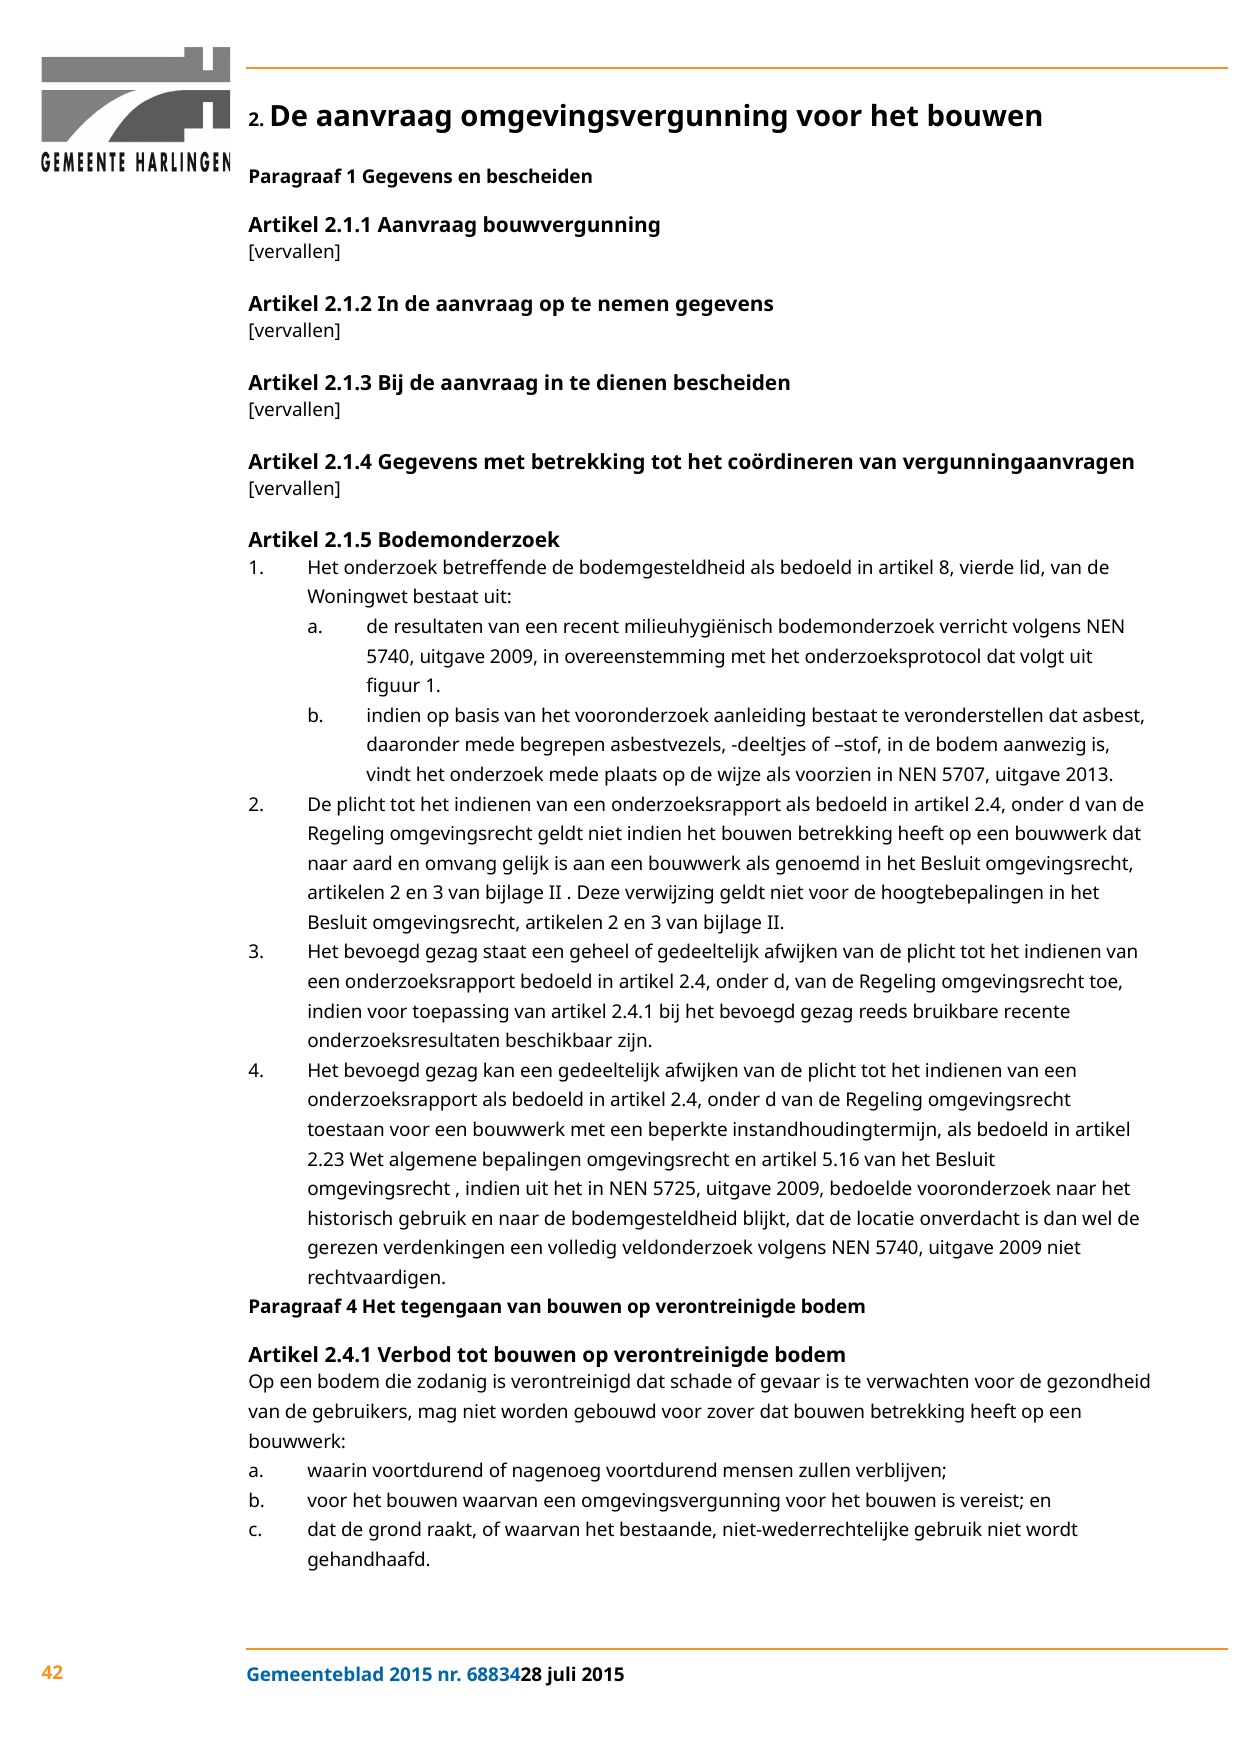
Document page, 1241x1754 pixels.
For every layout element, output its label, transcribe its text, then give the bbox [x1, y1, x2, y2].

list dat de grond raakt, of waarvan het bestaande, niet-wederrechtelijke gebruik niet wordt gehandhaafd. [248, 1517, 1152, 1572]
text Paragraaf 1 Gegevens en bescheiden [248, 164, 1152, 189]
text Artikel 2.1.4 Gegevens met betrekking tot het coördineren van vergunningaanvragen [248, 447, 1152, 475]
text Artikel 2.1.1 Aanvraag bouwvergunning [248, 210, 1152, 239]
text [vervallen] [248, 239, 1152, 264]
list de resultaten van een recent milieuhygiënisch bodemonderzoek verricht volgens NEN 5740, uitgave 2009, in overeenstemming met het onderzoeksprotocol dat volgt uit figuur 1. [307, 613, 1152, 698]
list De plicht tot het indienen van een onderzoeksrapport als bedoeld in artikel 2.4, onder d van de Regeling omgevingsrecht geldt niet indien het bouwen betrekking heeft op een bouwwerk dat naar aard en omvang gelijk is aan een bouwwerk als genoemd in het Besluit omgevingsrecht, artikelen 2 en 3 van bijlage II . Deze verwijzing geldt niet voor de hoogtebepalingen in het Besluit omgevingsrecht, artikelen 2 en 3 van bijlage II. [248, 791, 1152, 935]
picture [41, 47, 231, 172]
text [vervallen] [248, 317, 1152, 343]
list waarin voortdurend of nagenoeg voortdurend mensen zullen verblijven; [248, 1457, 1152, 1483]
text Artikel 2.4.1 Verbod tot bouwen op verontreinigde bodem [248, 1340, 1152, 1369]
list Het bevoegd gezag staat een geheel of gedeeltelijk afwijken van de plicht tot het indienen van een onderzoeksrapport bedoeld in artikel 2.4, onder d, van de Regeling omgevingsrecht toe, indien voor toepassing van artikel 2.4.1 bij het bevoegd gezag reeds bruikbare recente onderzoeksresultaten beschikbaar zijn. [248, 939, 1152, 1053]
list indien op basis van het vooronderzoek aanleiding bestaat te veronderstellen dat asbest, daaronder mede begrepen asbestvezels, -deeltjes of –stof, in de bodem aanwezig is, vindt het onderzoek mede plaats op de wijze als voorzien in NEN 5707, uitgave 2013. [307, 702, 1152, 787]
text 2. De aanvraag omgevingsvergunning voor het bouwen [248, 95, 1152, 134]
text Paragraaf 4 Het tegengaan van bouwen op verontreinigde bodem [248, 1294, 1152, 1319]
text Artikel 2.1.2 In de aanvraag op te nemen gegevens [248, 289, 1152, 317]
list Het bevoegd gezag kan een gedeeltelijk afwijken van de plicht tot het indienen van een onderzoeksrapport als bedoeld in artikel 2.4, onder d van de Regeling omgevingsrecht toestaan voor een bouwwerk met een beperkte instandhoudingtermijn, als bedoeld in artikel 2.23 Wet algemene bepalingen omgevingsrecht en artikel 5.16 van het Besluit omgevingsrecht , indien uit het in NEN 5725, uitgave 2009, bedoelde vooronderzoek naar het historisch gebruik en naar de bodemgesteldheid blijkt, dat de locatie onverdacht is dan wel de gerezen verdenkingen een volledig veldonderzoek volgens NEN 5740, uitgave 2009 niet rechtvaardigen. [248, 1057, 1152, 1290]
text Op een bodem die zodanig is verontreinigd dat schade of gevaar is te verwachten voor de gezondheid van de gebruikers, mag niet worden gebouwd voor zover dat bouwen betrekking heeft op een bouwwerk: [248, 1369, 1152, 1453]
list voor het bouwen waarvan een omgevingsvergunning voor het bouwen is vereist; en [248, 1487, 1152, 1513]
text Artikel 2.1.3 Bij de aanvraag in te dienen bescheiden [248, 368, 1152, 396]
text Artikel 2.1.5 Bodemonderzoek [248, 526, 1152, 554]
text [vervallen] [248, 475, 1152, 501]
list Het onderzoek betreffende de bodemgesteldheid als bedoeld in artikel 8, vierde lid, van de Woningwet bestaat uit: [248, 554, 1152, 609]
text [vervallen] [248, 396, 1152, 422]
